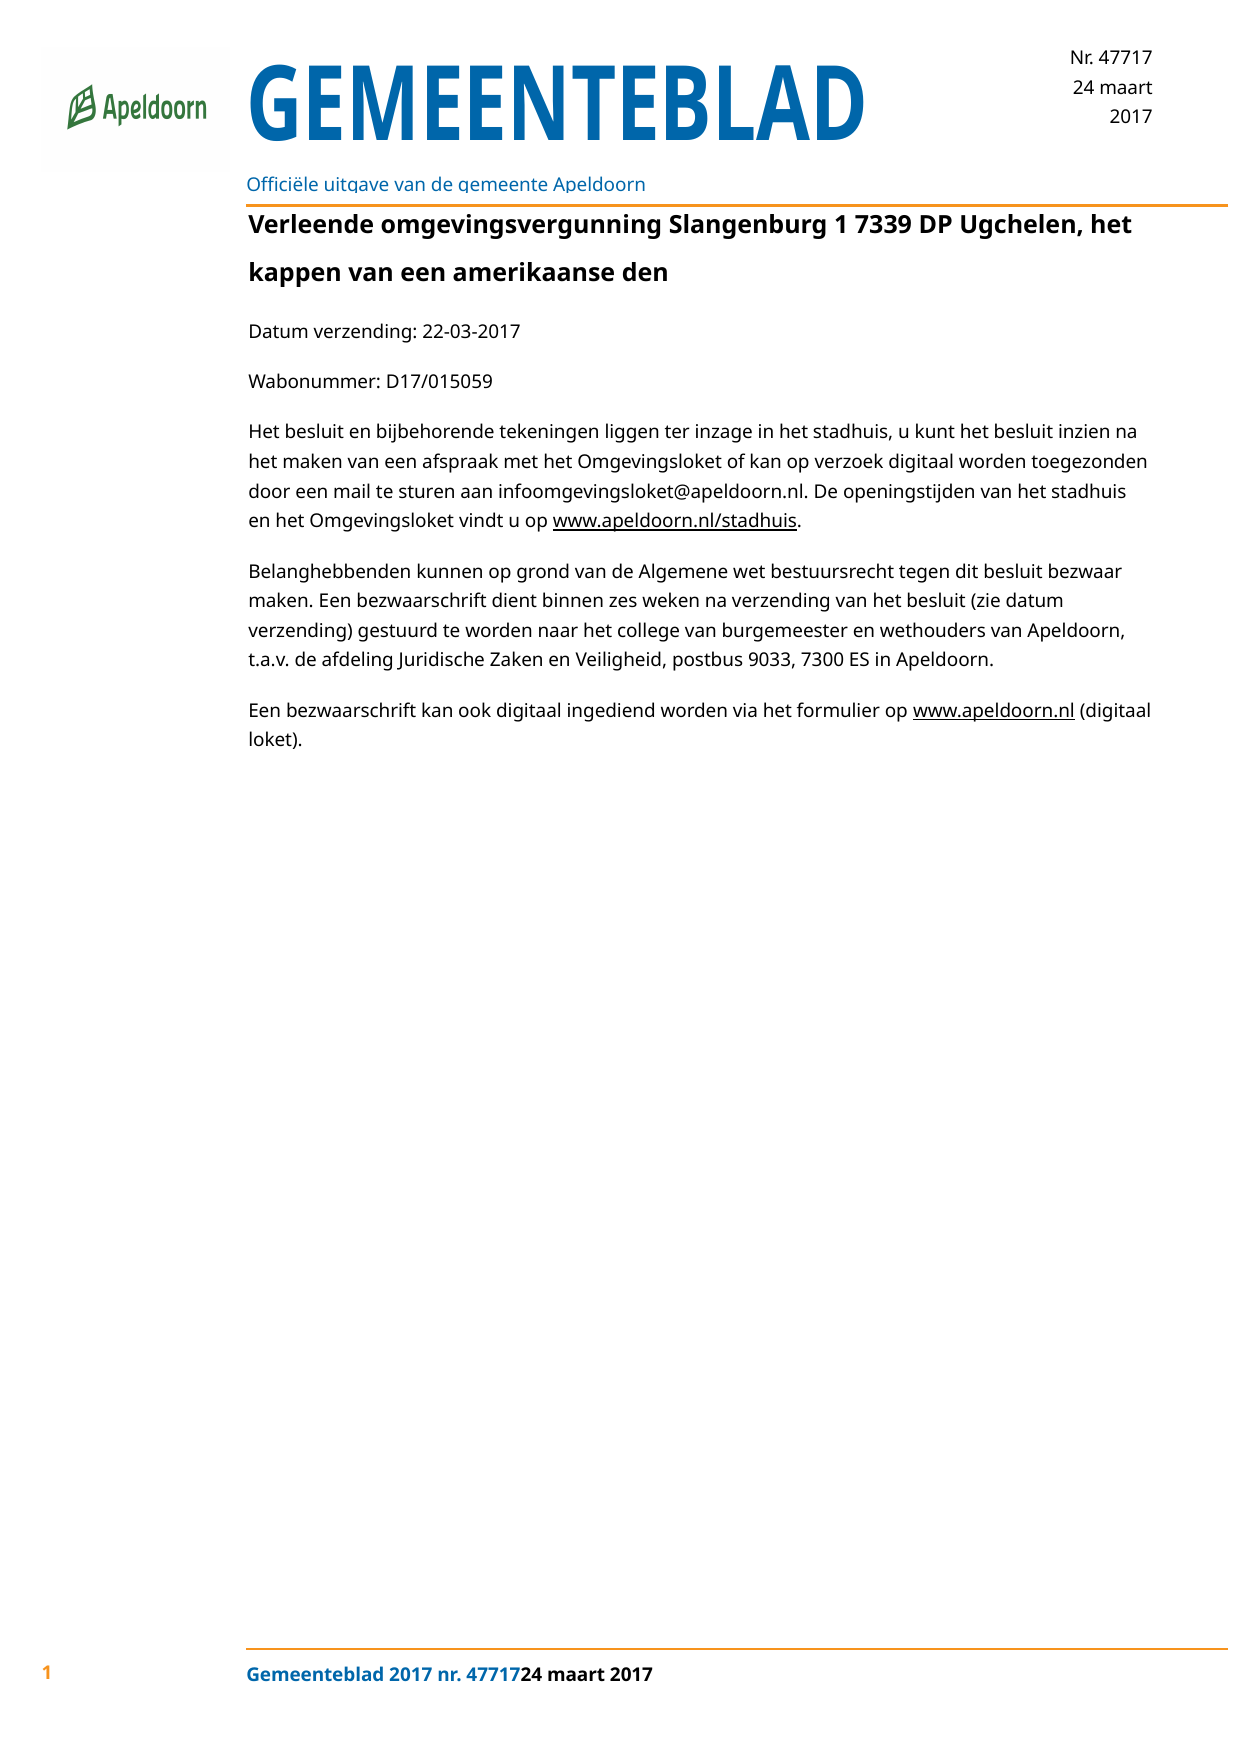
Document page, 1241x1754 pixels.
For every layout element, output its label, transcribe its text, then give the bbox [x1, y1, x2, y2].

text Verleende omgevingsvergunning Slangenburg 1 7339 DP Ugchelen, het kappen van een amerikaanse den [248, 207, 1152, 288]
text Belanghebbenden kunnen op grond van de Algemene wet bestuursrecht tegen dit besluit bezwaar maken. Een bezwaarschrift dient binnen zes weken na verzending van het besluit (zie datum verzending) gestuurd te worden naar het college van burgemeester en wethouders van Apeldoorn, t.a.v. de afdeling Juridische Zaken en Veiligheid, postbus 9033, 7300 ES in Apeldoorn. [248, 558, 1152, 672]
text Wabonummer: D17/015059 [248, 368, 1152, 394]
text Een bezwaarschrift kan ook digitaal ingediend worden via het formulier op www.apeldoorn.nl (digitaal loket). [248, 697, 1152, 752]
picture [41, 47, 231, 172]
text Datum verzending: 22-03-2017 [248, 318, 1152, 344]
text Het besluit en bijbehorende tekeningen liggen ter inzage in het stadhuis, u kunt het besluit inzien na het maken van een afspraak met het Omgevingsloket of kan op verzoek digitaal worden toegezonden door een mail te sturen aan infoomgevingsloket@apeldoorn.nl. De openingstijden van het stadhuis en het Omgevingsloket vindt u op www.apeldoorn.nl/stadhuis. [248, 419, 1152, 533]
